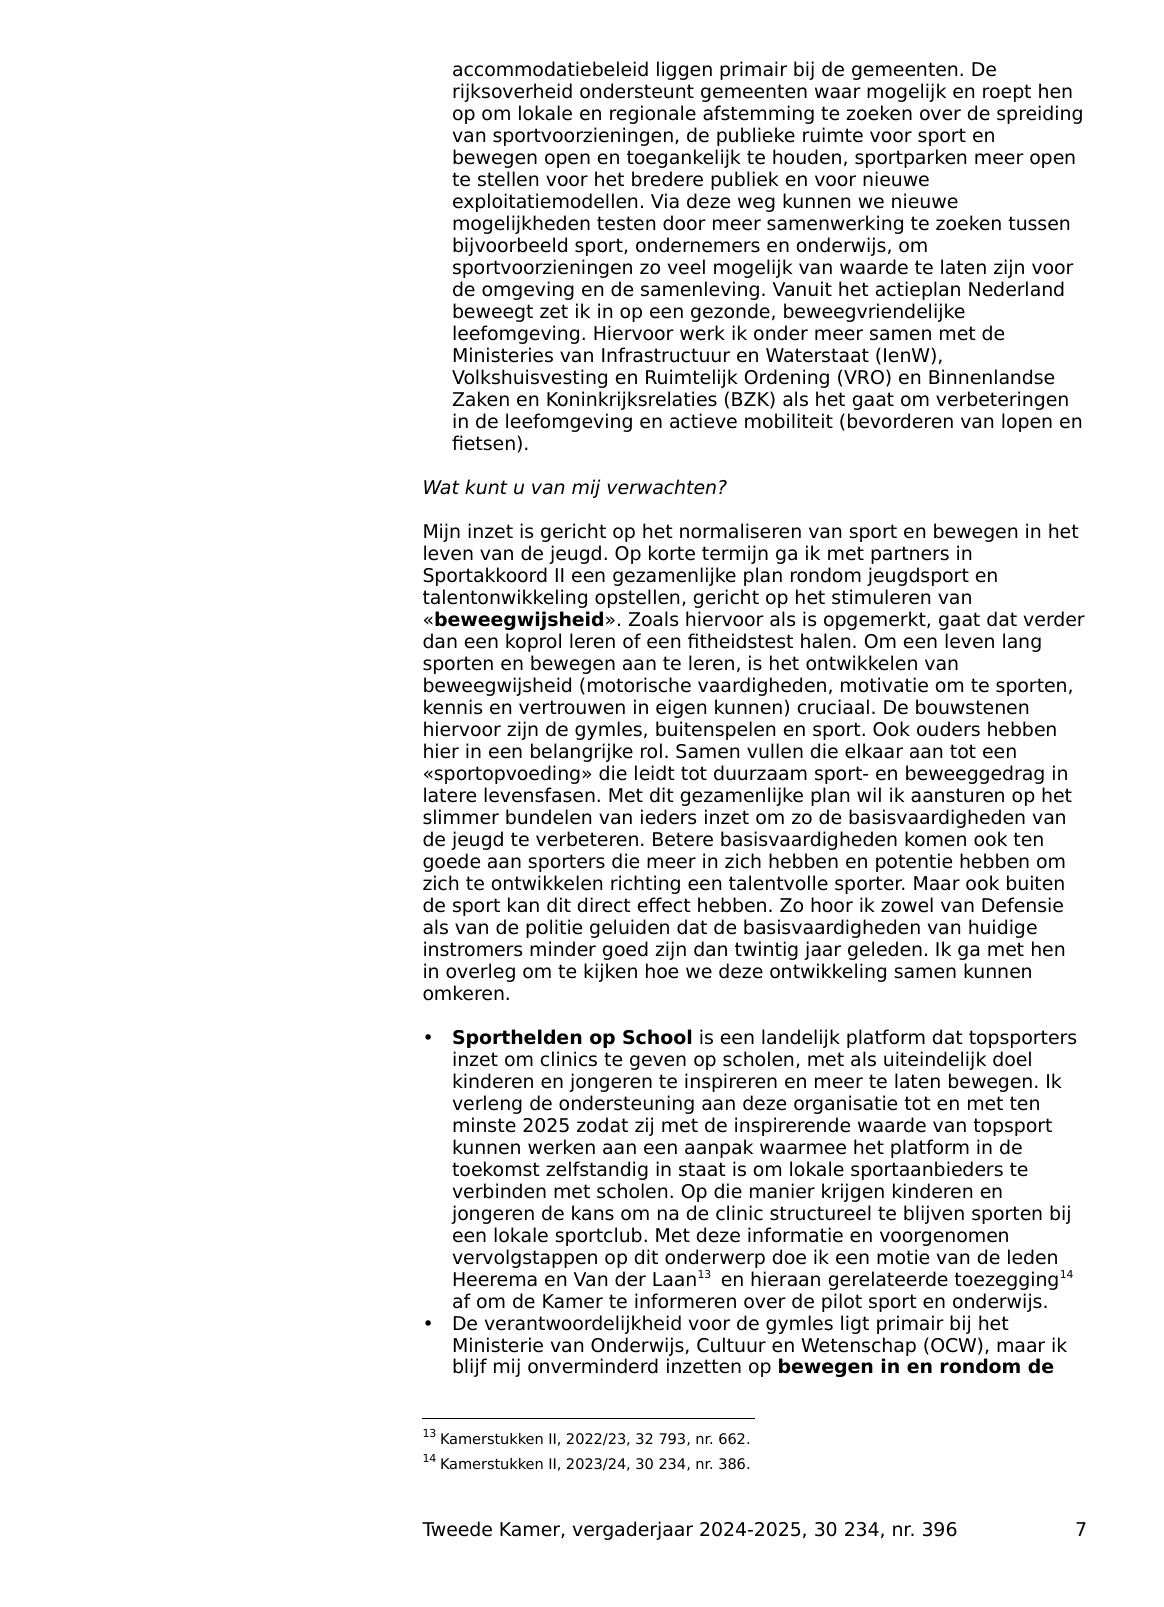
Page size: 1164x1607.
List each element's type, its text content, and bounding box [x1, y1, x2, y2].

subtitle Wat kunt u van mij verwachten? [422, 477, 1087, 499]
text Kamerstukken II, 2023/24, 30 234, nr. 386. [422, 1452, 1087, 1474]
text • Sporthelden op School is een landelijk platform dat topsporters inzet om clinics te geven op scholen, met als uiteindelijk doel kinderen en jongeren te inspireren en meer te laten bewegen. Ik verleng de ondersteuning aan deze organisatie tot en met ten minste 2025 zodat zij met de inspirerende waarde van topsport kunnen werken aan een aanpak waarmee het platform in de toekomst zelfstandig in staat is om lokale sportaanbieders te verbinden met scholen. Op die manier krijgen kinderen en jongeren de kans om na de clinic structureel te blijven sporten bij een lokale sportclub. Met deze informatie en voorgenomen vervolgstappen op dit onderwerp doe ik een motie van de leden Heerema en Van der Laan en hieraan gerelateerde toezegging af om de Kamer te informeren over de pilot sport en onderwijs. [422, 1027, 1087, 1312]
text Mijn inzet is gericht op het normaliseren van sport en bewegen in het leven van de jeugd. Op korte termijn ga ik met partners in Sportakkoord II een gezamenlijke plan rondom jeugdsport en talentonwikkeling opstellen, gericht op het stimuleren van «beweegwijsheid». Zoals hiervoor als is opgemerkt, gaat dat verder dan een koprol leren of een fitheidstest halen. Om een leven lang sporten en bewegen aan te leren, is het ontwikkelen van beweegwijsheid (motorische vaardigheden, motivatie om te sporten, kennis en vertrouwen in eigen kunnen) cruciaal. De bouwstenen hiervoor zijn de gymles, buitenspelen en sport. Ook ouders hebben hier in een belangrijke rol. Samen vullen die elkaar aan tot een «sportopvoeding» die leidt tot duurzaam sport- en beweeggedrag in latere levensfasen. Met dit gezamenlijke plan wil ik aansturen op het slimmer bundelen van ieders inzet om zo de basisvaardigheden van de jeugd te verbeteren. Betere basisvaardigheden komen ook ten goede aan sporters die meer in zich hebben en potentie hebben om zich te ontwikkelen richting een talentvolle sporter. Maar ook buiten de sport kan dit direct effect hebben. Zo hoor ik zowel van Defensie als van de politie geluiden dat de basisvaardigheden van huidige instromers minder goed zijn dan twintig jaar geleden. Ik ga met hen in overleg om te kijken hoe we deze ontwikkeling samen kunnen omkeren. [422, 521, 1087, 1004]
text accommodatiebeleid liggen primair bij de gemeenten. De rijksoverheid ondersteunt gemeenten waar mogelijk en roept hen op om lokale en regionale afstemming te zoeken over de spreiding van sportvoorzieningen, de publieke ruimte voor sport en bewegen open en toegankelijk te houden, sportparken meer open te stellen voor het bredere publiek en voor nieuwe exploitatiemodellen. Via deze weg kunnen we nieuwe mogelijkheden testen door meer samenwerking te zoeken tussen bijvoorbeeld sport, ondernemers en onderwijs, om sportvoorzieningen zo veel mogelijk van waarde te laten zijn voor de omgeving en de samenleving. Vanuit het actieplan Nederland beweegt zet ik in op een gezonde, beweegvriendelijke leefomgeving. Hiervoor werk ik onder meer samen met de Ministeries van Infrastructuur en Waterstaat (IenW), Volkshuisvesting en Ruimtelijk Ordening (VRO) en Binnenlandse Zaken en Koninkrijksrelaties (BZK) als het gaat om verbeteringen in de leefomgeving en actieve mobiliteit (bevorderen van lopen en fietsen). [422, 59, 1087, 455]
text Kamerstukken II, 2022/23, 32 793, nr. 662. [422, 1427, 1087, 1449]
text • De verantwoordelijkheid voor de gymles ligt primair bij het Ministerie van Onderwijs, Cultuur en Wetenschap (OCW), maar ik blijf mij onverminderd inzetten op bewegen in en rondom de [422, 1312, 1087, 1378]
